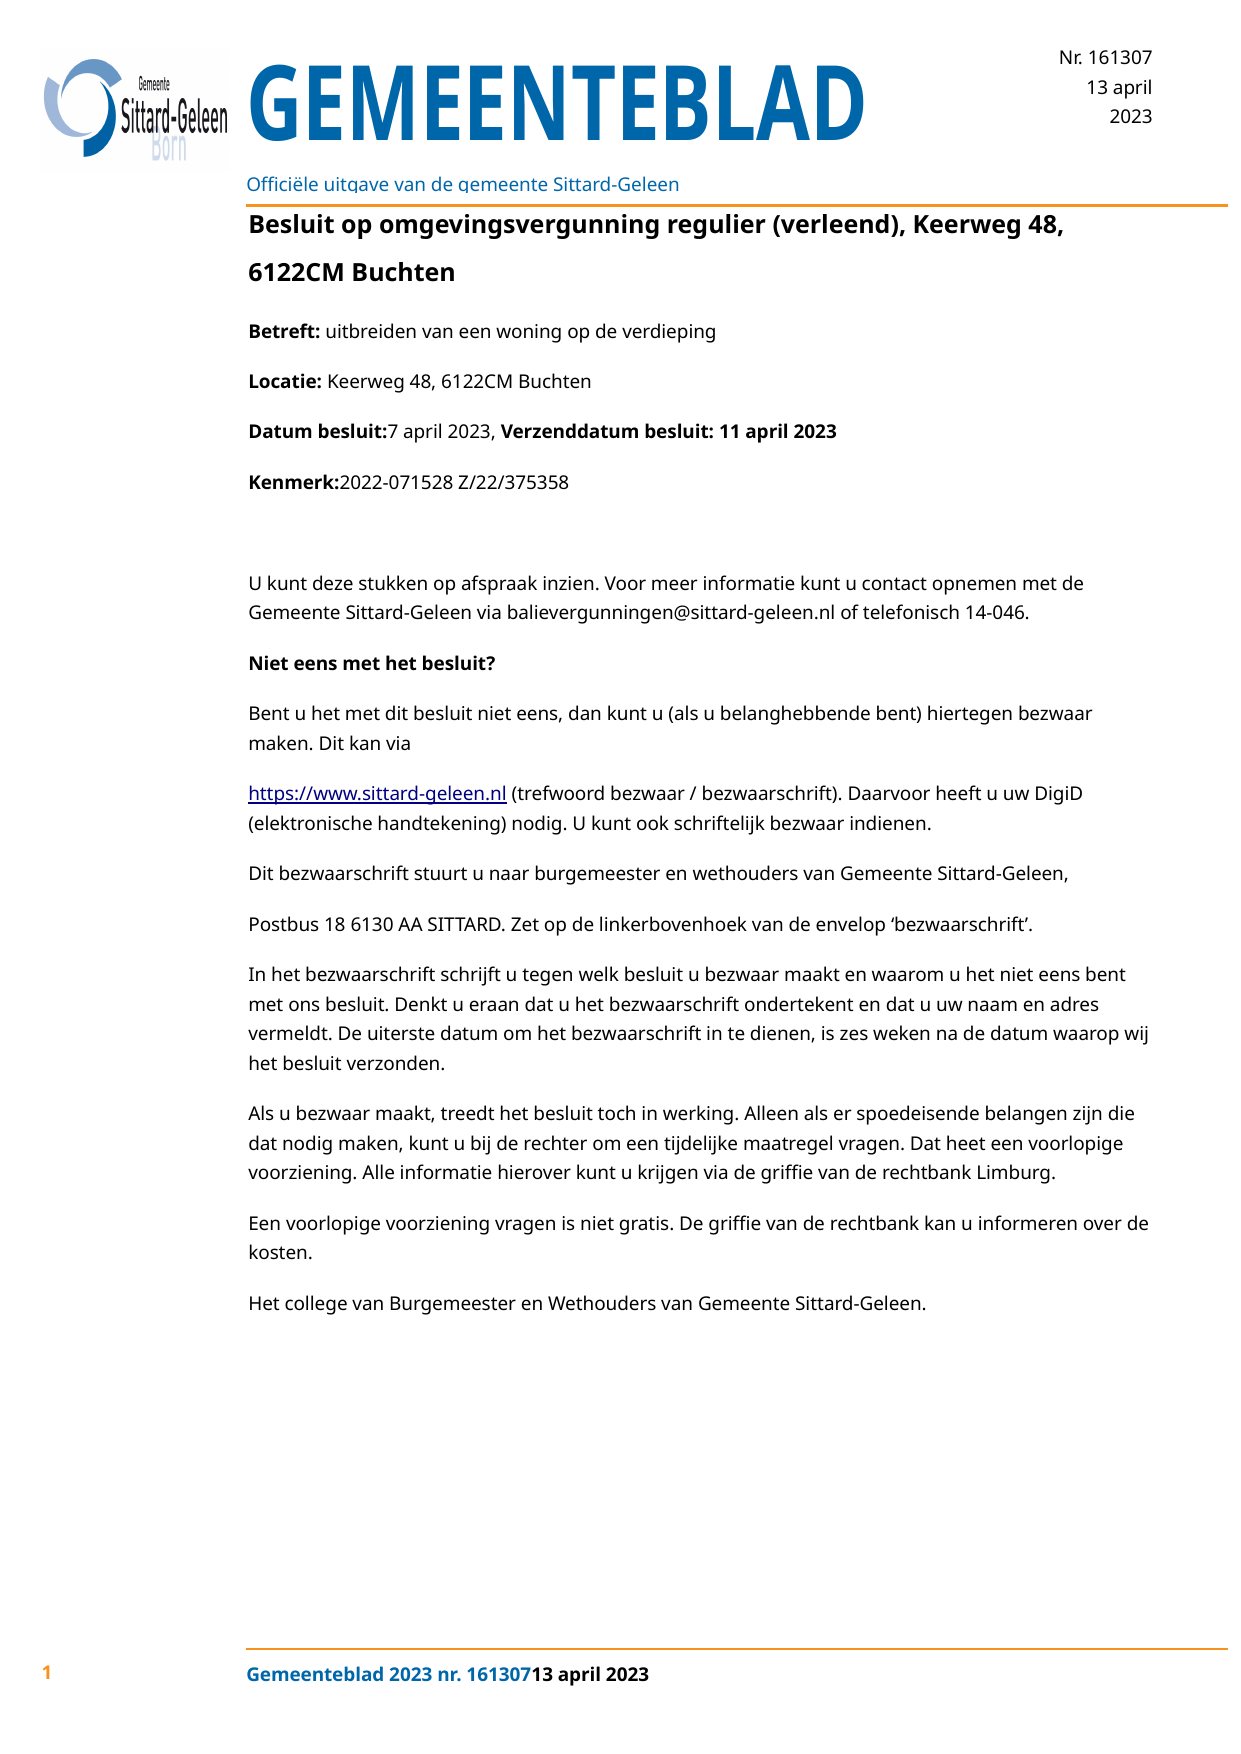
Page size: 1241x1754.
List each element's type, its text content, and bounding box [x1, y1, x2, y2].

text Kenmerk:2022-071528 Z/22/375358 [248, 469, 1152, 495]
picture [41, 47, 231, 172]
text Postbus 18 6130 AA SITTARD. Zet op de linkerbovenhoek van de envelop ‘bezwaarschrift’. [248, 911, 1152, 937]
text U kunt deze stukken op afspraak inzien. Voor meer informatie kunt u contact opnemen met de Gemeente Sittard-Geleen via balievergunningen@sittard-geleen.nl of telefonisch 14-046. [248, 570, 1152, 625]
text Niet eens met het besluit? [248, 650, 1152, 676]
text Betreft: uitbreiden van een woning op de verdieping [248, 318, 1152, 344]
text Een voorlopige voorziening vragen is niet gratis. De griffie van de rechtbank kan u informeren over de kosten. [248, 1210, 1152, 1265]
text https://www.sittard-geleen.nl (trefwoord bezwaar / bezwaarschrift). Daarvoor heeft u uw DigiD (elektronische handtekening) nodig. U kunt ook schriftelijk bezwaar indienen. [248, 780, 1152, 836]
text Besluit op omgevingsvergunning regulier (verleend), Keerweg 48, 6122CM Buchten [248, 207, 1152, 288]
text Dit bezwaarschrift stuurt u naar burgemeester en wethouders van Gemeente Sittard-Geleen, [248, 860, 1152, 886]
text Locatie: Keerweg 48, 6122CM Buchten [248, 368, 1152, 394]
text Het college van Burgemeester en Wethouders van Gemeente Sittard-Geleen. [248, 1290, 1152, 1316]
text In het bezwaarschrift schrijft u tegen welk besluit u bezwaar maakt en waarom u het niet eens bent met ons besluit. Denkt u eraan dat u het bezwaarschrift ondertekent en dat u uw naam en adres vermeldt. De uiterste datum om het bezwaarschrift in te dienen, is zes weken na de datum waarop wij het besluit verzonden. [248, 961, 1152, 1076]
text Bent u het met dit besluit niet eens, dan kunt u (als u belanghebbende bent) hiertegen bezwaar maken. Dit kan via [248, 700, 1152, 756]
text Datum besluit:7 april 2023, Verzenddatum besluit: 11 april 2023 [248, 419, 1152, 444]
text Als u bezwaar maakt, treedt het besluit toch in werking. Alleen als er spoedeisende belangen zijn die dat nodig maken, kunt u bij de rechter om een tijdelijke maatregel vragen. Dat heet een voorlopige voorziening. Alle informatie hierover kunt u krijgen via de griffie van de rechtbank Limburg. [248, 1100, 1152, 1185]
